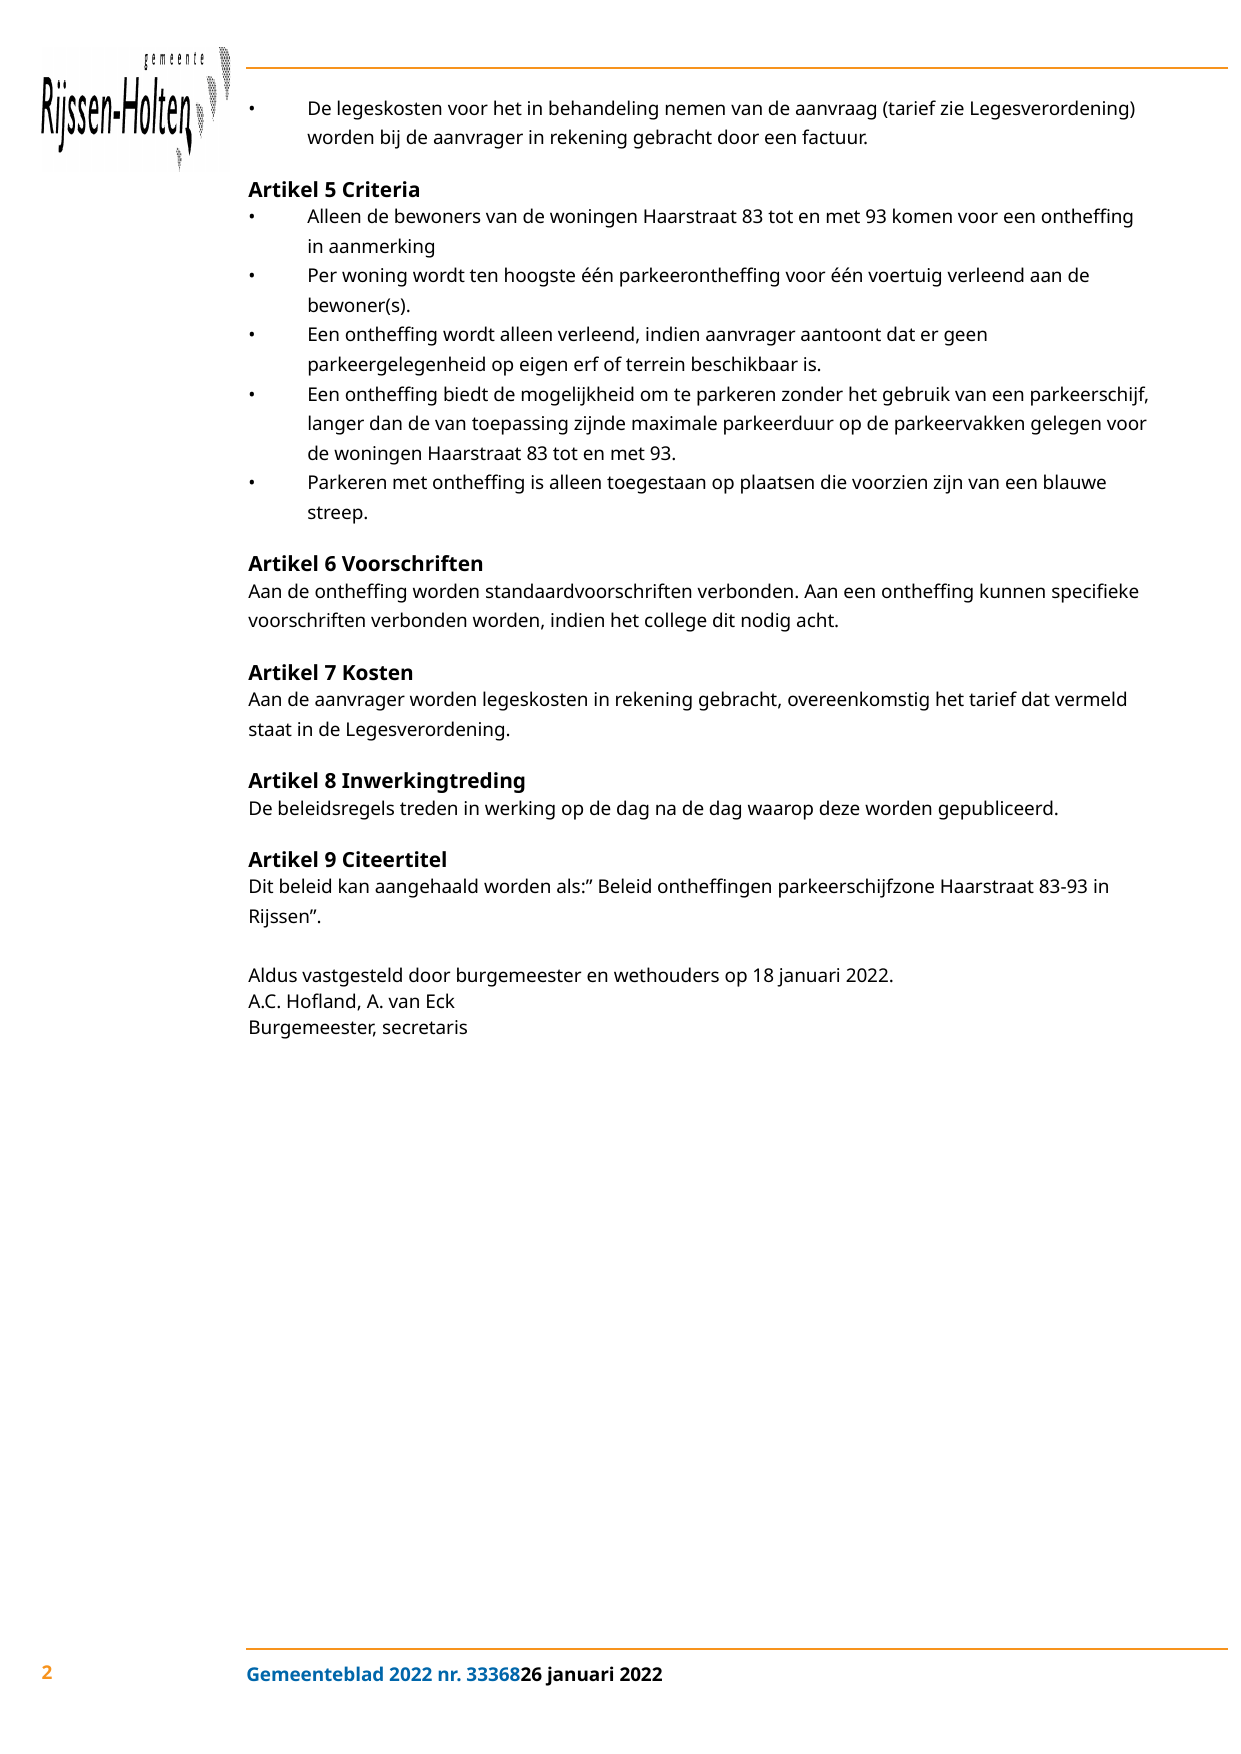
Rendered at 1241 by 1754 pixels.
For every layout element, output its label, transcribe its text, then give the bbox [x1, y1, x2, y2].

list Per woning wordt ten hoogste één parkeerontheffing voor één voertuig verleend aan de bewoner(s). [248, 262, 1152, 318]
list Parkeren met ontheffing is alleen toegestaan op plaatsen die voorzien zijn van een blauwe streep. [248, 469, 1152, 525]
list De legeskosten voor het in behandeling nemen van de aanvraag (tarief zie Legesverordening) worden bij de aanvrager in rekening gebracht door een factuur. [248, 95, 1152, 150]
text A.C. Hofland, A. van Eck [248, 988, 1152, 1014]
text Aan de aanvrager worden legeskosten in rekening gebracht, overeenkomstig het tarief dat vermeld staat in de Legesverordening. [248, 686, 1152, 742]
text Artikel 8 Inwerkingtreding [248, 766, 1152, 795]
text Artikel 7 Kosten [248, 658, 1152, 686]
text Artikel 5 Criteria [248, 175, 1152, 203]
text Aldus vastgesteld door burgemeester en wethouders op 18 januari 2022. [248, 962, 1152, 988]
list Alleen de bewoners van de woningen Haarstraat 83 tot en met 93 komen voor een ontheffing in aanmerking [248, 203, 1152, 258]
list Een ontheffing wordt alleen verleend, indien aanvrager aantoont dat er geen parkeergelegenheid op eigen erf of terrein beschikbaar is. [248, 322, 1152, 377]
text De beleidsregels treden in werking op de dag na de dag waarop deze worden gepubliceerd. [248, 795, 1152, 821]
text Artikel 6 Voorschriften [248, 549, 1152, 578]
picture [41, 47, 231, 172]
text Dit beleid kan aangehaald worden als:” Beleid ontheffingen parkeerschijfzone Haarstraat 83-93 in Rijssen”. [248, 874, 1152, 929]
text Burgemeester, secretaris [248, 1014, 1152, 1039]
list Een ontheffing biedt de mogelijkheid om te parkeren zonder het gebruik van een parkeerschijf, langer dan de van toepassing zijnde maximale parkeerduur op de parkeervakken gelegen voor de woningen Haarstraat 83 tot en met 93. [248, 381, 1152, 466]
text Artikel 9 Citeertitel [248, 845, 1152, 874]
text Aan de ontheffing worden standaardvoorschriften verbonden. Aan een ontheffing kunnen specifieke voorschriften verbonden worden, indien het college dit nodig acht. [248, 578, 1152, 633]
